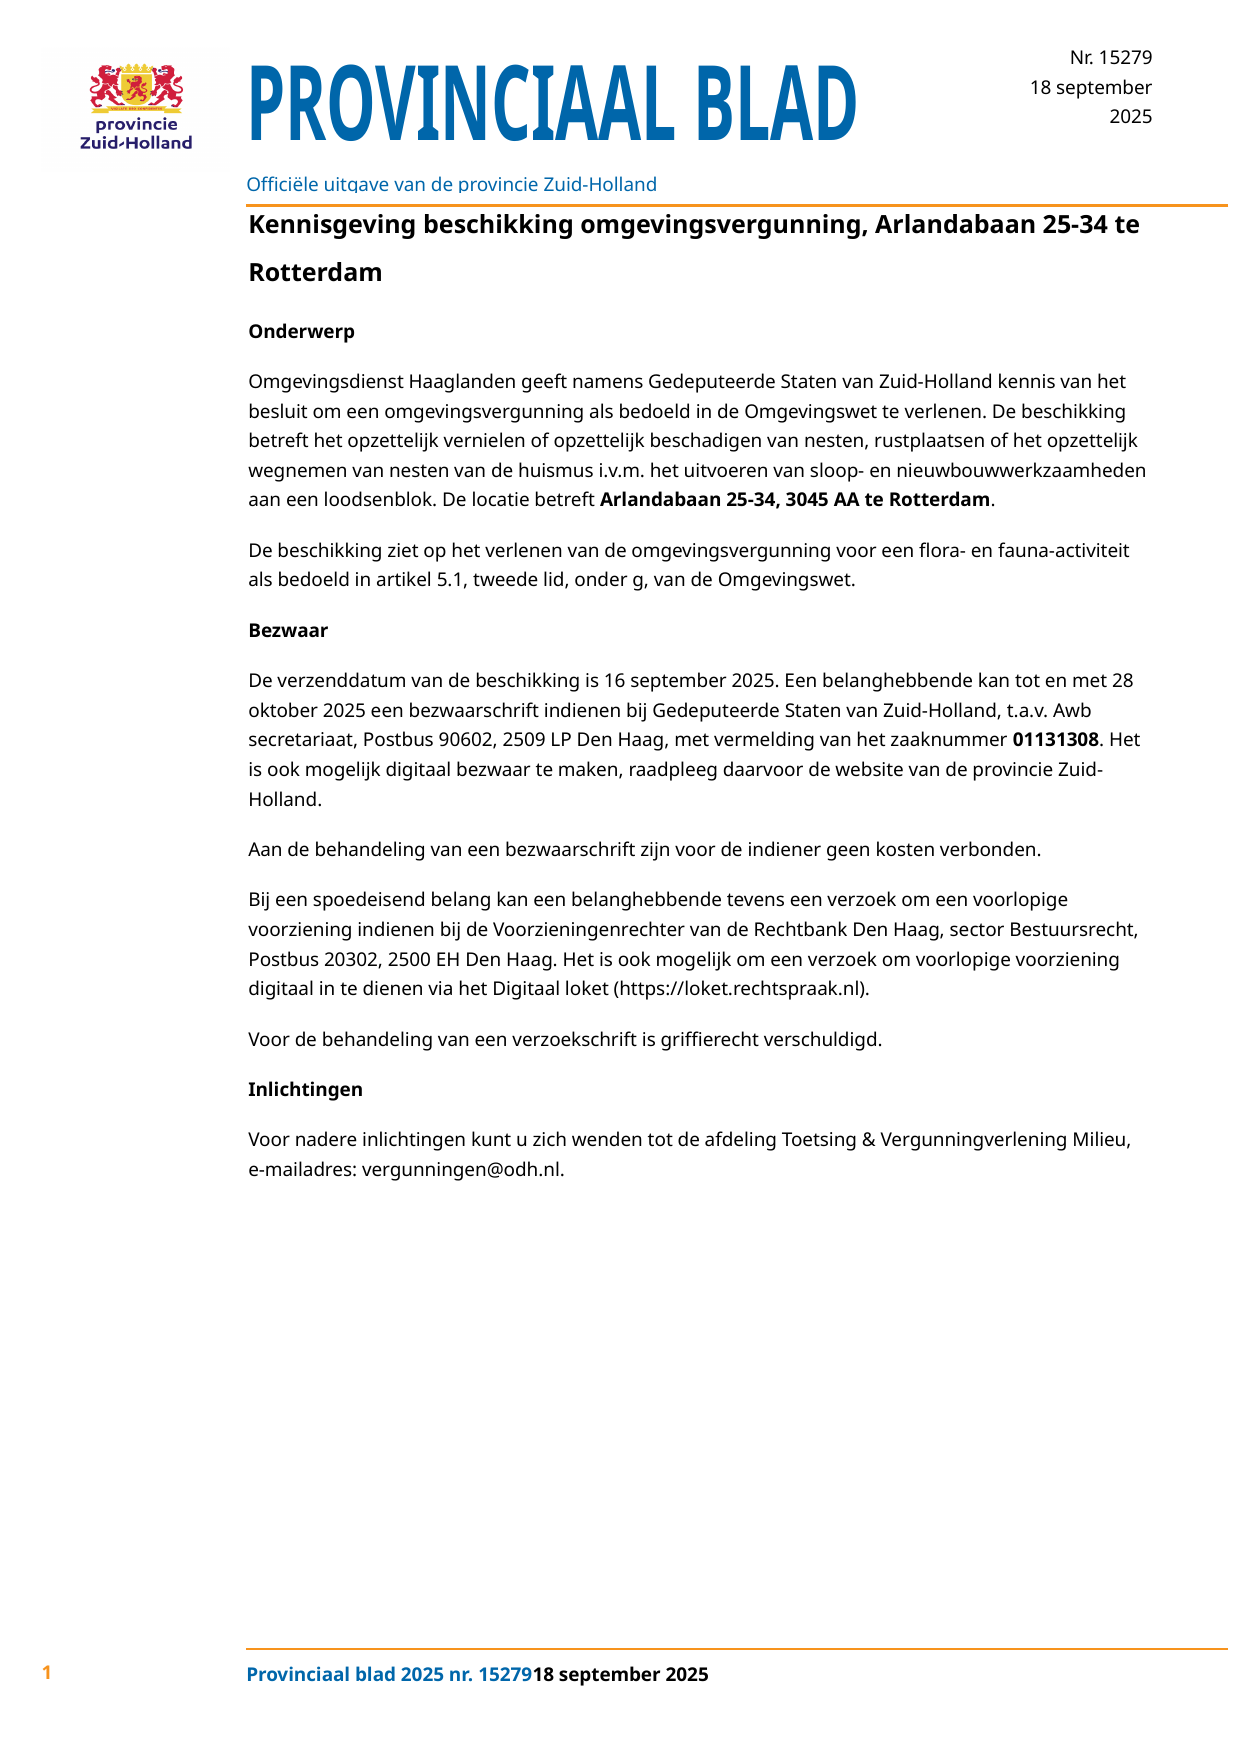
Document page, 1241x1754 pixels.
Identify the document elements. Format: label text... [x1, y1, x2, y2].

text Bezwaar [248, 617, 1152, 643]
text Onderwerp [248, 318, 1152, 344]
text De beschikking ziet op het verlenen van de omgevingsvergunning voor een flora- en fauna-activiteit als bedoeld in artikel 5.1, tweede lid, onder g, van de Omgevingswet. [248, 537, 1152, 592]
text Kennisgeving beschikking omgevingsvergunning, Arlandabaan 25-34 te Rotterdam [248, 207, 1152, 288]
text Inlichtingen [248, 1076, 1152, 1102]
picture [41, 47, 231, 172]
text Aan de behandeling van een bezwaarschrift zijn voor de indiener geen kosten verbonden. [248, 836, 1152, 862]
text Voor de behandeling van een verzoekschrift is griffierecht verschuldigd. [248, 1026, 1152, 1052]
text De verzenddatum van de beschikking is 16 september 2025. Een belanghebbende kan tot en met 28 oktober 2025 een bezwaarschrift indienen bij Gedeputeerde Staten van Zuid-Holland, t.a.v. Awb secretariaat, Postbus 90602, 2509 LP Den Haag, met vermelding van het zaaknummer 01131308. Het is ook mogelijk digitaal bezwaar te maken, raadpleeg daarvoor de website van de provincie Zuid-Holland. [248, 667, 1152, 812]
text Bij een spoedeisend belang kan een belanghebbende tevens een verzoek om een voorlopige voorziening indienen bij de Voorzieningenrechter van de Rechtbank Den Haag, sector Bestuursrecht, Postbus 20302, 2500 EH Den Haag. Het is ook mogelijk om een verzoek om voorlopige voorziening digitaal in te dienen via het Digitaal loket (https://loket.rechtspraak.nl). [248, 887, 1152, 1001]
text Omgevingsdienst Haaglanden geeft namens Gedeputeerde Staten van Zuid-Holland kennis van het besluit om een omgevingsvergunning als bedoeld in de Omgevingswet te verlenen. De beschikking betreft het opzettelijk vernielen of opzettelijk beschadigen van nesten, rustplaatsen of het opzettelijk wegnemen van nesten van de huismus i.v.m. het uitvoeren van sloop- en nieuwbouwwerkzaamheden aan een loodsenblok. De locatie betreft Arlandabaan 25-34, 3045 AA te Rotterdam. [248, 368, 1152, 512]
text Voor nadere inlichtingen kunt u zich wenden tot de afdeling Toetsing & Vergunningverlening Milieu, e-mailadres: vergunningen@odh.nl. [248, 1127, 1152, 1182]
